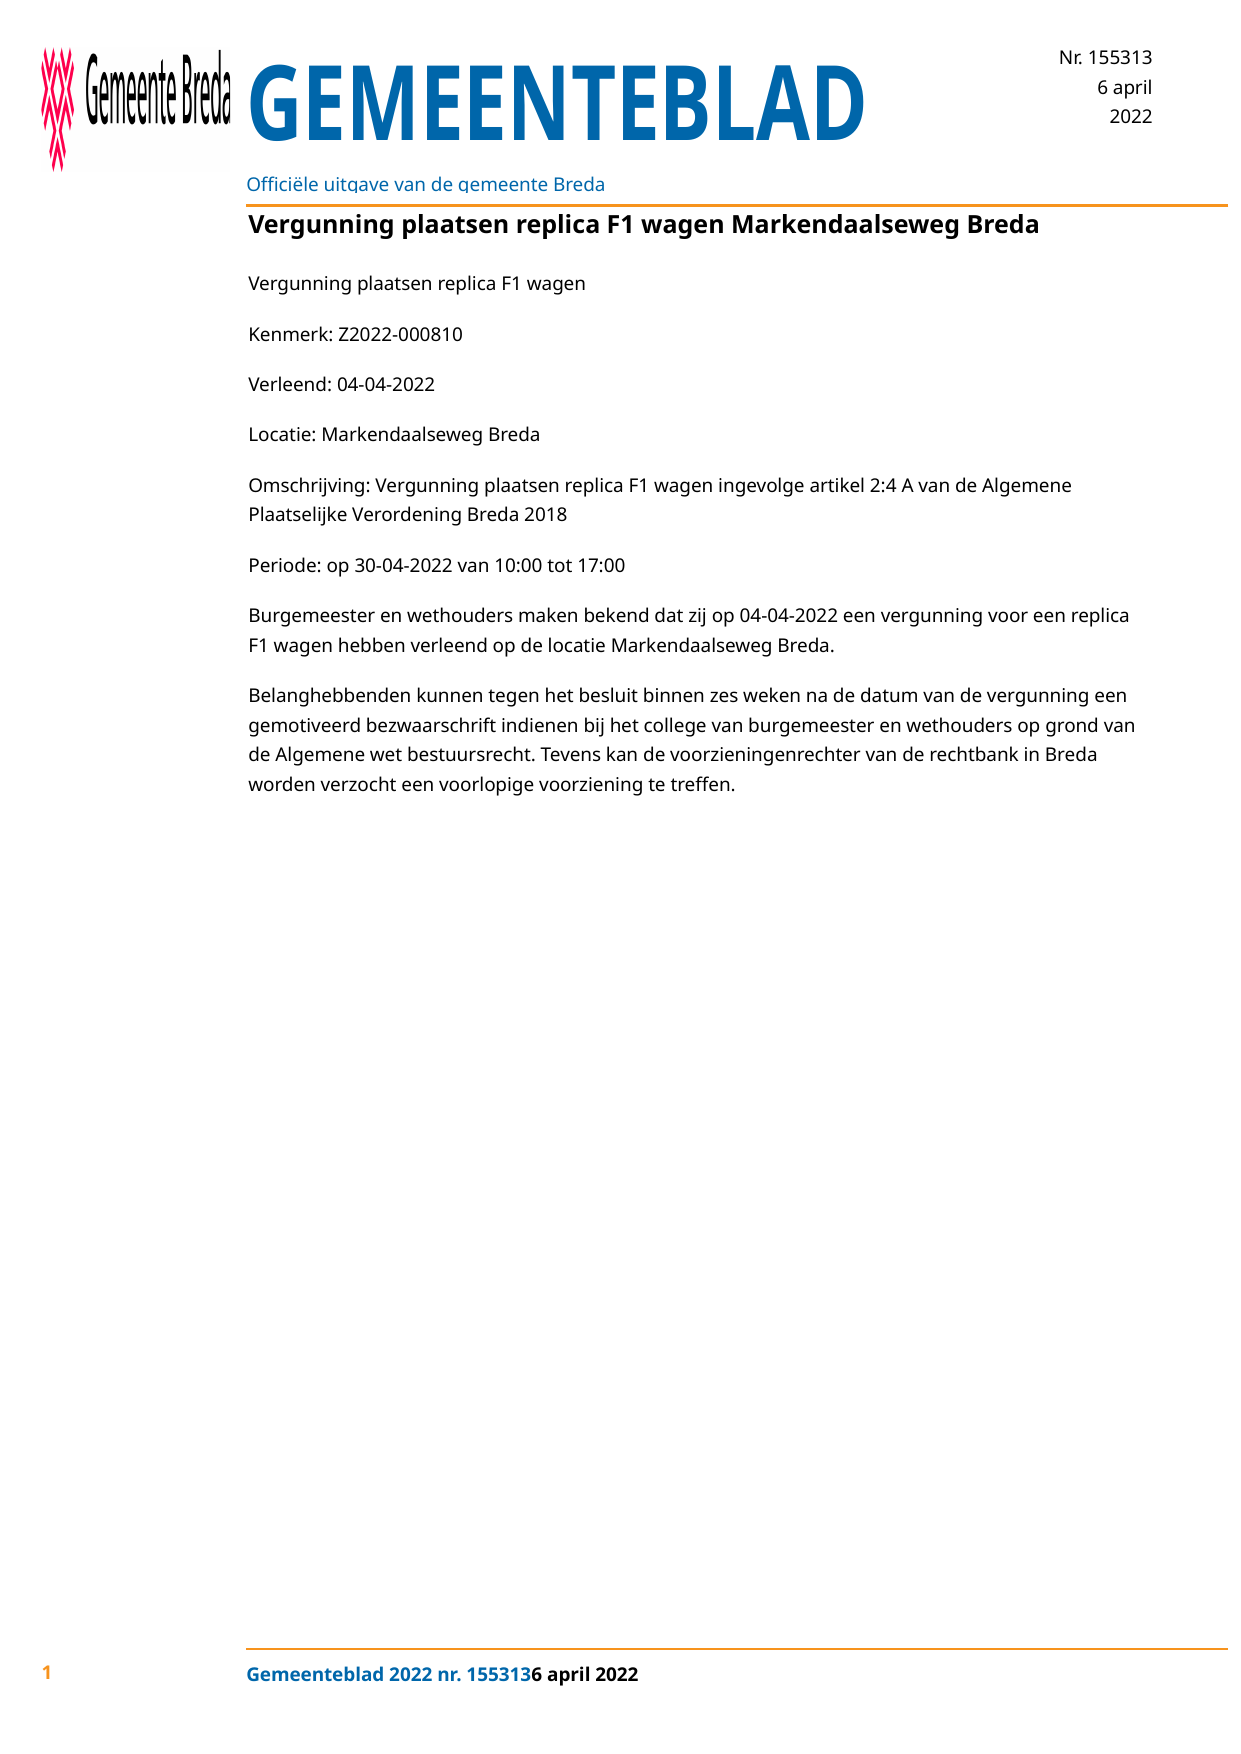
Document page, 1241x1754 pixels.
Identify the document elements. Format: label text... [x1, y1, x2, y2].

text Vergunning plaatsen replica F1 wagen Markendaalseweg Breda [248, 207, 1152, 241]
text Belanghebbenden kunnen tegen het besluit binnen zes weken na de datum van de vergunning een gemotiveerd bezwaarschrift indienen bij het college van burgemeester en wethouders op grond van de Algemene wet bestuursrecht. Tevens kan de voorzieningenrechter van de rechtbank in Breda worden verzocht een voorlopige voorziening te treffen. [248, 682, 1152, 797]
text Kenmerk: Z2022-000810 [248, 321, 1152, 346]
text Omschrijving: Vergunning plaatsen replica F1 wagen ingevolge artikel 2:4 A van de Algemene Plaatselijke Verordening Breda 2018 [248, 472, 1152, 527]
text Verleend: 04-04-2022 [248, 371, 1152, 397]
text Locatie: Markendaalseweg Breda [248, 422, 1152, 447]
text Vergunning plaatsen replica F1 wagen [248, 270, 1152, 296]
text Burgemeester en wethouders maken bekend dat zij op 04-04-2022 een vergunning voor een replica F1 wagen hebben verleend op de locatie Markendaalseweg Breda. [248, 602, 1152, 658]
text Periode: op 30-04-2022 van 10:00 tot 17:00 [248, 552, 1152, 578]
picture [41, 47, 231, 172]
